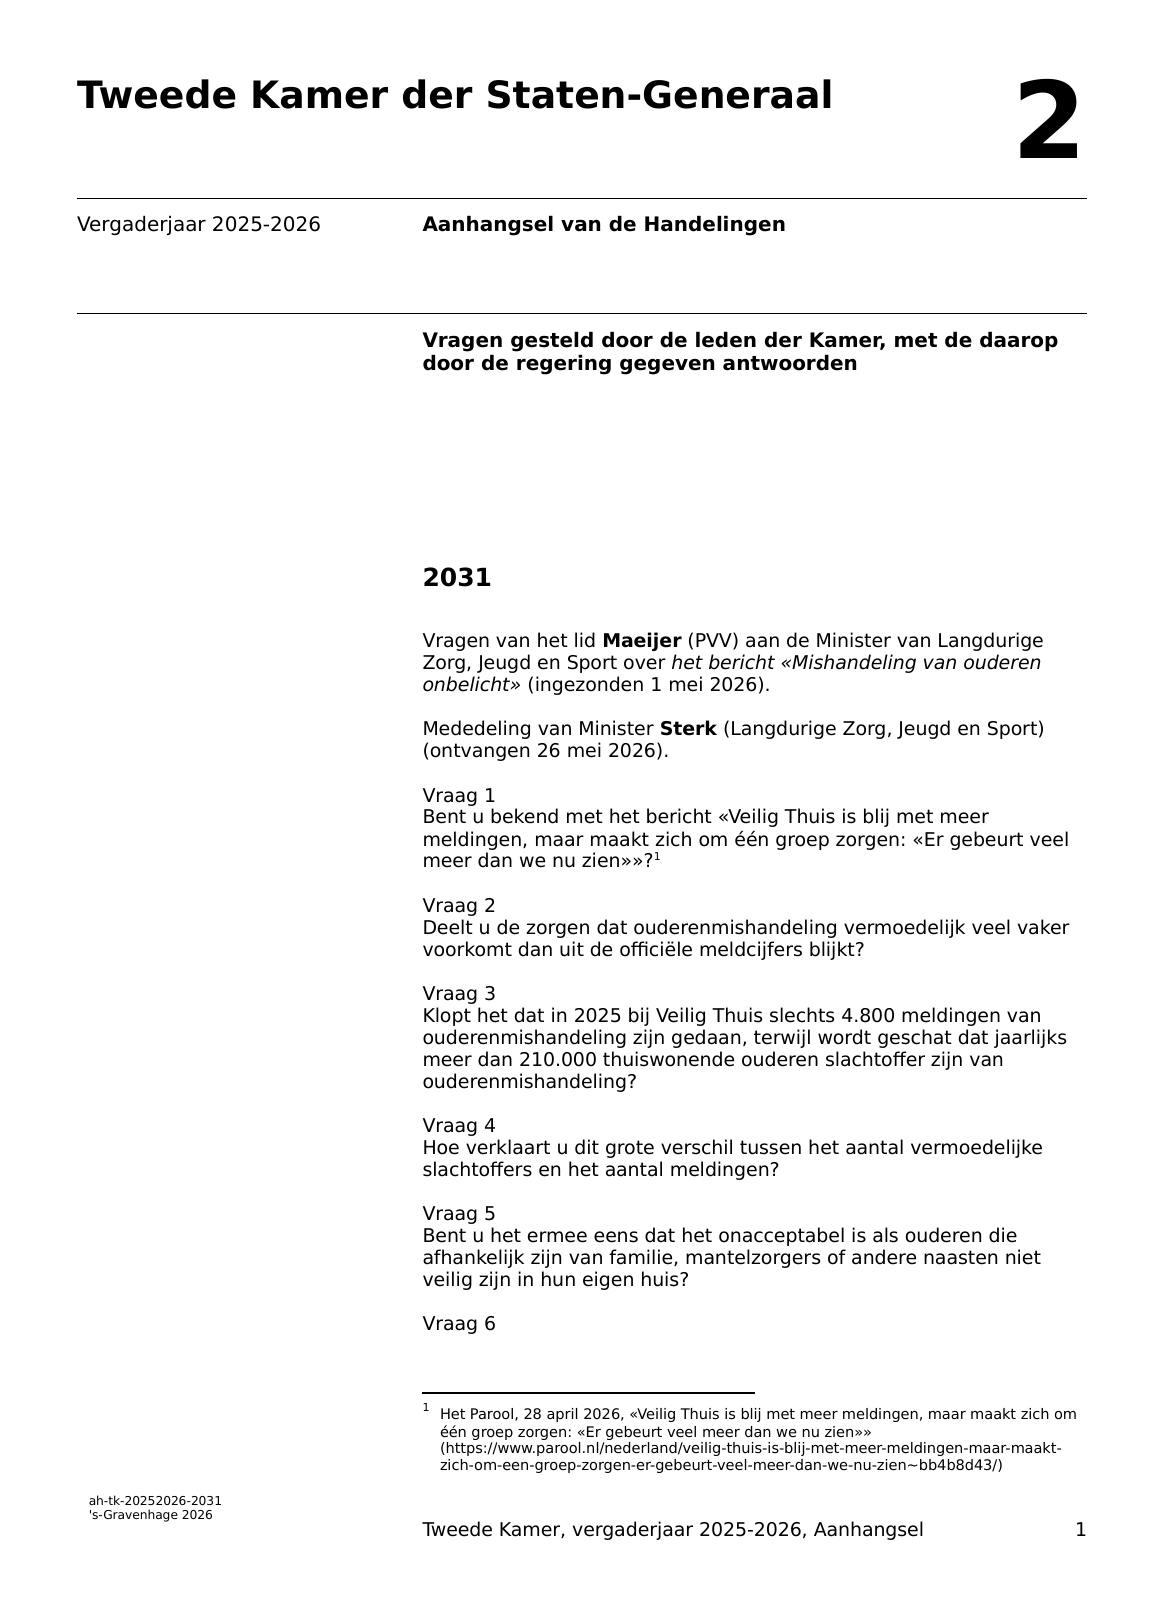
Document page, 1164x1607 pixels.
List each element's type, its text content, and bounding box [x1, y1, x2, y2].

text Mededeling van Minister Sterk (Langdurige Zorg, Jeugd en Sport) (ontvangen 26 mei 2026). [422, 718, 1087, 762]
table_cell Aanhangsel van de Handelingen [422, 199, 1087, 313]
text Vraag 4 [422, 1115, 1087, 1137]
text 's-Gravenhage 2026 [88, 1508, 323, 1522]
text Vraag 1 [422, 784, 1087, 806]
text Vraag 5 [422, 1203, 1087, 1225]
text ah-tk-20252026-2031 [88, 1494, 323, 1508]
table_cell [77, 314, 422, 375]
table_header Tweede Kamer der Staten-Generaal [77, 59, 886, 198]
text Vragen van het lid Maeijer (PVV) aan de Minister van Langdurige Zorg, Jeugd en Sport over het bericht «Mishandeling van ouderen onbelicht» (ingezonden 1 mei 2026). [422, 630, 1087, 696]
text Bent u bekend met het bericht «Veilig Thuis is blij met meer meldingen, maar maakt zich om één groep zorgen: «Er gebeurt veel meer dan we nu zien»»? [422, 806, 1087, 872]
text Deelt u de zorgen dat ouderenmishandeling vermoedelijk veel vaker voorkomt dan uit de officiële meldcijfers blijkt? [422, 917, 1087, 961]
text Hoe verklaart u dit grote verschil tussen het aantal vermoedelijke slachtoffers en het aantal meldingen? [422, 1137, 1087, 1181]
table_cell Vergaderjaar 2025-2026 [77, 199, 422, 313]
text 2031 [422, 563, 1087, 592]
text Vraag 6 [422, 1313, 1087, 1335]
text Vraag 3 [422, 983, 1087, 1005]
text Het Parool, 28 april 2026, «Veilig Thuis is blij met meer meldingen, maar maakt zich om één groep zorgen: «Er gebeurt veel meer dan we nu zien»» (https://www.parool.nl/nederland/veilig-thuis-is-blij-met-meer-meldingen-maar-maakt-zich-om-een-groep-zorgen-er-gebeurt-veel-meer-dan-we-nu-zien~bb4b8d43/) [422, 1402, 1087, 1474]
table_cell Vragen gesteld door de leden der Kamer, met de daarop door de regering gegeven antwoorden [422, 314, 1087, 375]
text Bent u het ermee eens dat het onacceptabel is als ouderen die afhankelijk zijn van familie, mantelzorgers of andere naasten niet veilig zijn in hun eigen huis? [422, 1225, 1087, 1291]
text Vraag 2 [422, 894, 1087, 917]
text Klopt het dat in 2025 bij Veilig Thuis slechts 4.800 meldingen van ouderenmishandeling zijn gedaan, terwijl wordt geschat dat jaarlijks meer dan 210.000 thuiswonende ouderen slachtoffer zijn van ouderenmishandeling? [422, 1005, 1087, 1093]
table_header 2 [886, 59, 1087, 198]
